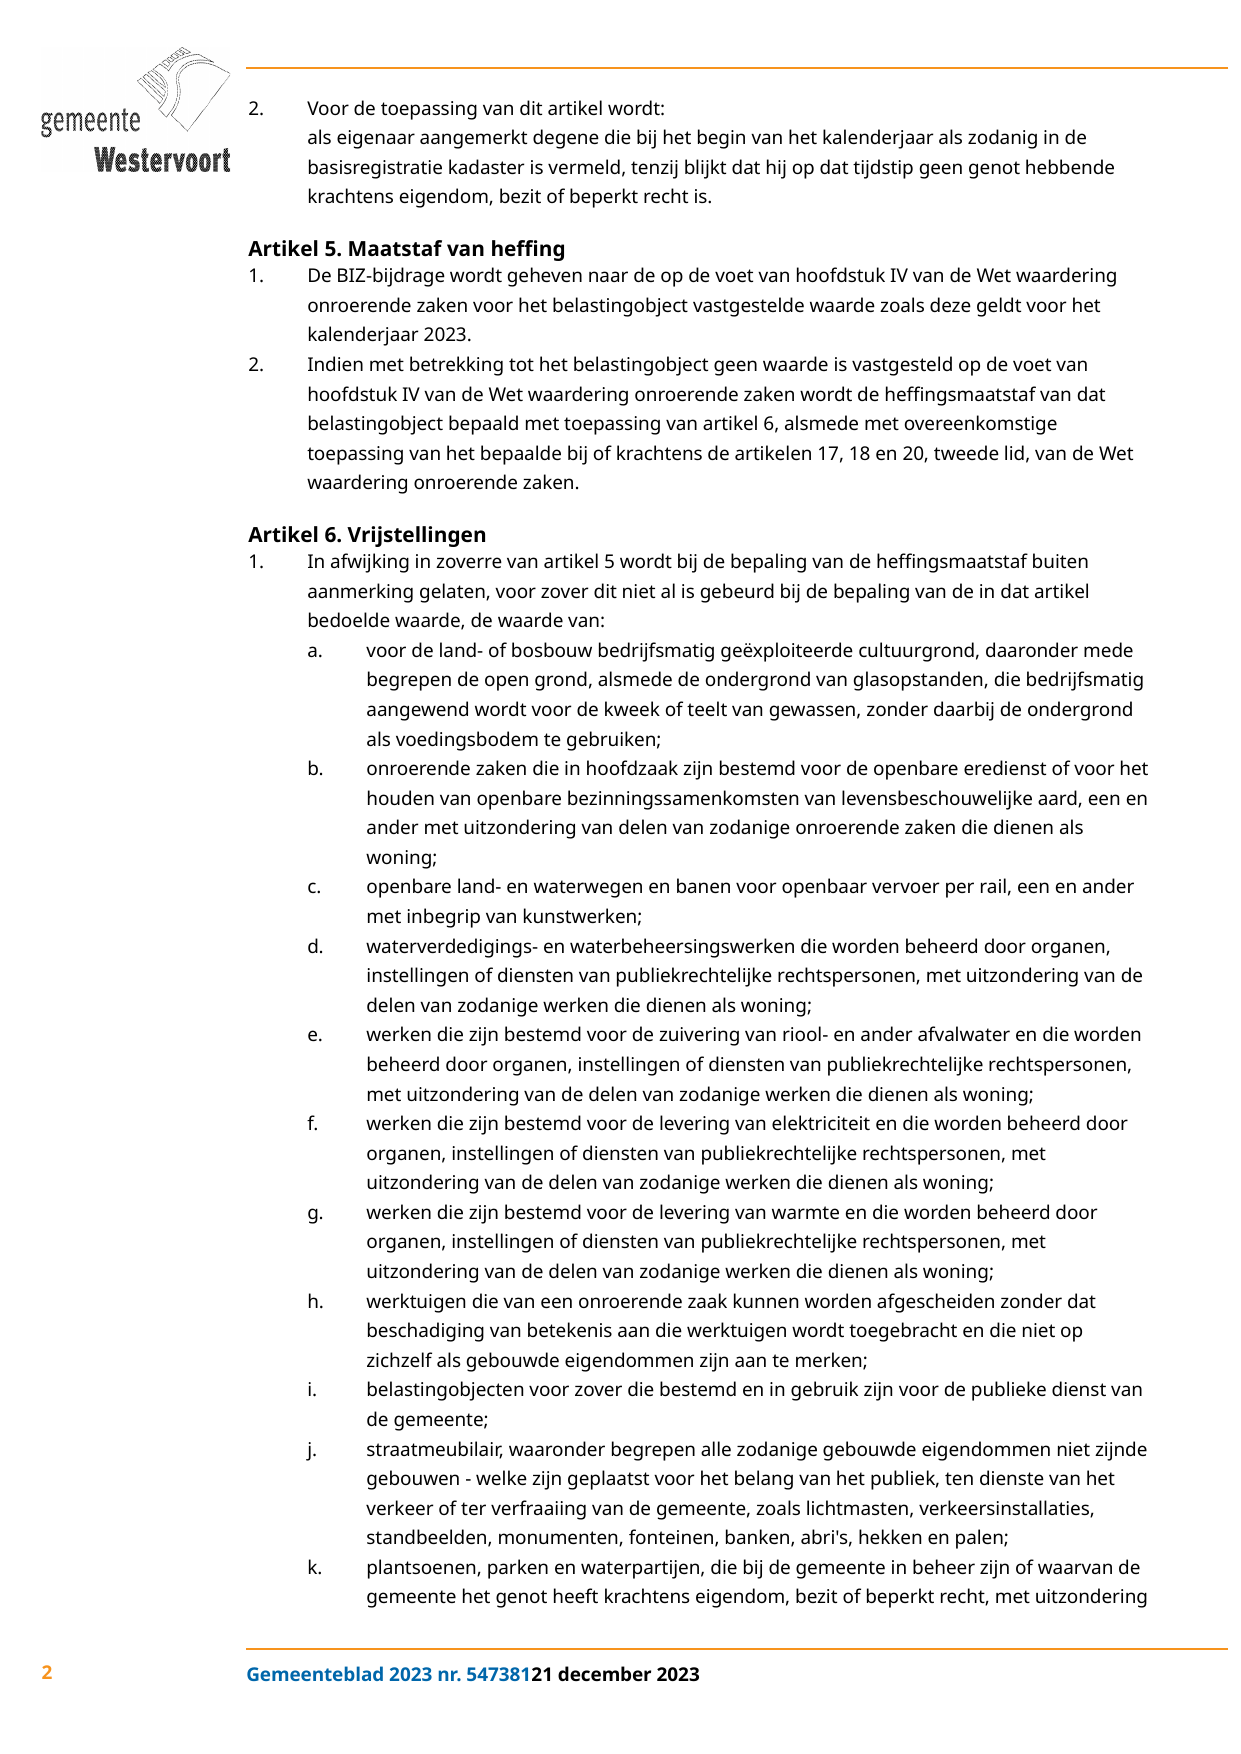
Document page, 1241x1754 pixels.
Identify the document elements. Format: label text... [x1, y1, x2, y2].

list werken die zijn bestemd voor de zuivering van riool- en ander afvalwater en die worden beheerd door organen, instellingen of diensten van publiekrechtelijke rechtspersonen, met uitzondering van de delen van zodanige werken die dienen als woning; [307, 1022, 1152, 1107]
list In afwijking in zoverre van artikel 5 wordt bij de bepaling van de heffingsmaatstaf buiten aanmerking gelaten, voor zover dit niet al is gebeurd bij de bepaling van de in dat artikel bedoelde waarde, de waarde van: [248, 548, 1152, 633]
list Voor de toepassing van dit artikel wordt: [248, 95, 1152, 121]
list werktuigen die van een onroerende zaak kunnen worden afgescheiden zonder dat beschadiging van betekenis aan die werktuigen wordt toegebracht en die niet op zichzelf als gebouwde eigendommen zijn aan te merken; [307, 1288, 1152, 1373]
text Artikel 6. Vrijstellingen [248, 520, 1152, 548]
list straatmeubilair, waaronder begrepen alle zodanige gebouwde eigendommen niet zijnde gebouwen - welke zijn geplaatst voor het belang van het publiek, ten dienste van het verkeer of ter verfraaiing van de gemeente, zoals lichtmasten, verkeersinstallaties, standbeelden, monumenten, fonteinen, banken, abri's, hekken en palen; [307, 1436, 1152, 1550]
list waterverdedigings- en waterbeheersingswerken die worden beheerd door organen, instellingen of diensten van publiekrechtelijke rechtspersonen, met uitzondering van de delen van zodanige werken die dienen als woning; [307, 933, 1152, 1018]
list belastingobjecten voor zover die bestemd en in gebruik zijn voor de publieke dienst van de gemeente; [307, 1377, 1152, 1432]
list onroerende zaken die in hoofdzaak zijn bestemd voor de openbare eredienst of voor het houden van openbare bezinningssamenkomsten van levensbeschouwelijke aard, een en ander met uitzondering van delen van zodanige onroerende zaken die dienen als woning; [307, 755, 1152, 870]
list werken die zijn bestemd voor de levering van elektriciteit en die worden beheerd door organen, instellingen of diensten van publiekrechtelijke rechtspersonen, met uitzondering van de delen van zodanige werken die dienen als woning; [307, 1110, 1152, 1195]
list Indien met betrekking tot het belastingobject geen waarde is vastgesteld op de voet van hoofdstuk IV van de Wet waardering onroerende zaken wordt de heffingsmaatstaf van dat belastingobject bepaald met toepassing van artikel 6, alsmede met overeenkomstige toepassing van het bepaalde bij of krachtens de artikelen 17, 18 en 20, tweede lid, van de Wet waardering onroerende zaken. [248, 351, 1152, 495]
list plantsoenen, parken en waterpartijen, die bij de gemeente in beheer zijn of waarvan de gemeente het genot heeft krachtens eigendom, bezit of beperkt recht, met uitzondering [307, 1554, 1152, 1609]
list openbare land- en waterwegen en banen voor openbaar vervoer per rail, een en ander met inbegrip van kunstwerken; [307, 874, 1152, 929]
list als eigenaar aangemerkt degene die bij het begin van het kalenderjaar als zodanig in de basisregistratie kadaster is vermeld, tenzij blijkt dat hij op dat tijdstip geen genot hebbende krachtens eigendom, bezit of beperkt recht is. [248, 124, 1152, 209]
list werken die zijn bestemd voor de levering van warmte en die worden beheerd door organen, instellingen of diensten van publiekrechtelijke rechtspersonen, met uitzondering van de delen van zodanige werken die dienen als woning; [307, 1199, 1152, 1284]
list voor de land- of bosbouw bedrijfsmatig geëxploiteerde cultuurgrond, daaronder mede begrepen de open grond, alsmede de ondergrond van glasopstanden, die bedrijfsmatig aangewend wordt voor de kweek of teelt van gewassen, zonder daarbij de ondergrond als voedingsbodem te gebruiken; [307, 637, 1152, 752]
picture [41, 47, 231, 172]
list De BIZ-bijdrage wordt geheven naar de op de voet van hoofdstuk IV van de Wet waardering onroerende zaken voor het belastingobject vastgestelde waarde zoals deze geldt voor het kalenderjaar 2023. [248, 262, 1152, 347]
text Artikel 5. Maatstaf van heffing [248, 234, 1152, 262]
